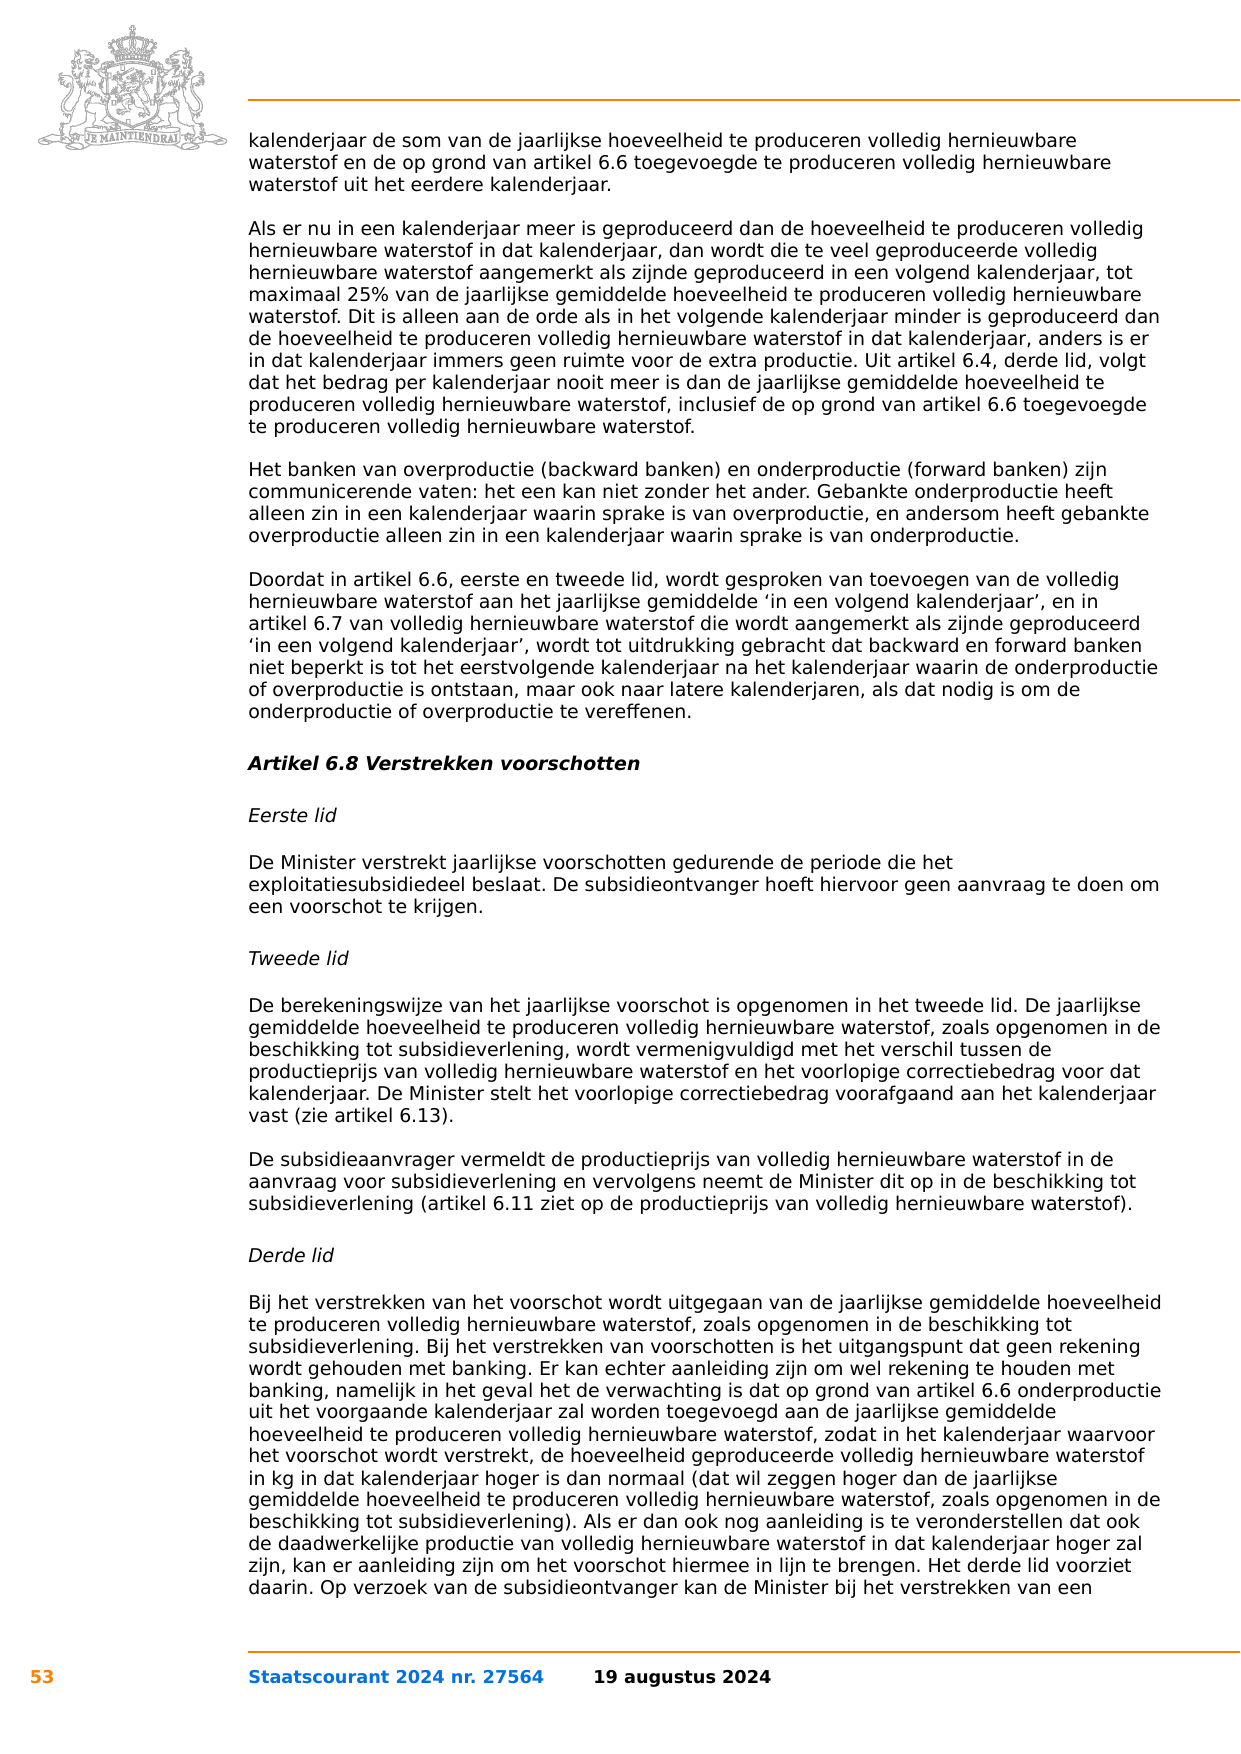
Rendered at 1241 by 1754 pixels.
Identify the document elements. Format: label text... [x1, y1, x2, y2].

subtitle Derde lid [248, 1244, 1163, 1267]
subtitle Artikel 6.8 Verstrekken voorschotten [248, 753, 1163, 775]
text De berekeningswijze van het jaarlijkse voorschot is opgenomen in het tweede lid. De jaarlijkse gemiddelde hoeveelheid te produceren volledig hernieuwbare waterstof, zoals opgenomen in de beschikking tot subsidieverlening, wordt vermenigvuldigd met het verschil tussen de productieprijs van volledig hernieuwbare waterstof en het voorlopige correctiebedrag voor dat kalenderjaar. De Minister stelt het voorlopige correctiebedrag voorafgaand aan het kalenderjaar vast (zie artikel 6.13). [248, 995, 1163, 1127]
text Als er nu in een kalenderjaar meer is geproduceerd dan de hoeveelheid te produceren volledig hernieuwbare waterstof in dat kalenderjaar, dan wordt die te veel geproduceerde volledig hernieuwbare waterstof aangemerkt als zijnde geproduceerd in een volgend kalenderjaar, tot maximaal 25% van de jaarlijkse gemiddelde hoeveelheid te produceren volledig hernieuwbare waterstof. Dit is alleen aan de orde als in het volgende kalenderjaar minder is geproduceerd dan de hoeveelheid te produceren volledig hernieuwbare waterstof in dat kalenderjaar, anders is er in dat kalenderjaar immers geen ruimte voor de extra productie. Uit artikel 6.4, derde lid, volgt dat het bedrag per kalenderjaar nooit meer is dan de jaarlijkse gemiddelde hoeveelheid te produceren volledig hernieuwbare waterstof, inclusief de op grond van artikel 6.6 toegevoegde te produceren volledig hernieuwbare waterstof. [248, 218, 1163, 437]
text kalenderjaar de som van de jaarlijkse hoeveelheid te produceren volledig hernieuwbare waterstof en de op grond van artikel 6.6 toegevoegde te produceren volledig hernieuwbare waterstof uit het eerdere kalenderjaar. [248, 130, 1163, 196]
text Doordat in artikel 6.6, eerste en tweede lid, wordt gesproken van toevoegen van de volledig hernieuwbare waterstof aan het jaarlijkse gemiddelde ‘in een volgend kalenderjaar’, en in artikel 6.7 van volledig hernieuwbare waterstof die wordt aangemerkt als zijnde geproduceerd ‘in een volgend kalenderjaar’, wordt tot uitdrukking gebracht dat backward en forward banken niet beperkt is tot het eerstvolgende kalenderjaar na het kalenderjaar waarin de onderproductie of overproductie is ontstaan, maar ook naar latere kalenderjaren, als dat nodig is om de onderproductie of overproductie te vereffenen. [248, 569, 1163, 723]
text De subsidieaanvrager vermeldt de productieprijs van volledig hernieuwbare waterstof in de aanvraag voor subsidieverlening en vervolgens neemt de Minister dit op in de beschikking tot subsidieverlening (artikel 6.11 ziet op de productieprijs van volledig hernieuwbare waterstof). [248, 1149, 1163, 1214]
text Bij het verstrekken van het voorschot wordt uitgegaan van de jaarlijkse gemiddelde hoeveelheid te produceren volledig hernieuwbare waterstof, zoals opgenomen in de beschikking tot subsidieverlening. Bij het verstrekken van voorschotten is het uitgangspunt dat geen rekening wordt gehouden met banking. Er kan echter aanleiding zijn om wel rekening te houden met banking, namelijk in het geval het de verwachting is dat op grond van artikel 6.6 onderproductie uit het voorgaande kalenderjaar zal worden toegevoegd aan de jaarlijkse gemiddelde hoeveelheid te produceren volledig hernieuwbare waterstof, zodat in het kalenderjaar waarvoor het voorschot wordt verstrekt, de hoeveelheid geproduceerde volledig hernieuwbare waterstof in kg in dat kalenderjaar hoger is dan normaal (dat wil zeggen hoger dan de jaarlijkse gemiddelde hoeveelheid te produceren volledig hernieuwbare waterstof, zoals opgenomen in de beschikking tot subsidieverlening). Als er dan ook nog aanleiding is te veronderstellen dat ook de daadwerkelijke productie van volledig hernieuwbare waterstof in dat kalenderjaar hoger zal zijn, kan er aanleiding zijn om het voorschot hiermee in lijn te brengen. Het derde lid voorziet daarin. Op verzoek van de subsidieontvanger kan de Minister bij het verstrekken van een [248, 1292, 1163, 1599]
picture [38, 25, 227, 150]
subtitle Tweede lid [248, 948, 1163, 970]
text Het banken van overproductie (backward banken) en onderproductie (forward banken) zijn communicerende vaten: het een kan niet zonder het ander. Gebankte onderproductie heeft alleen zin in een kalenderjaar waarin sprake is van overproductie, en andersom heeft gebankte overproductie alleen zin in een kalenderjaar waarin sprake is van onderproductie. [248, 459, 1163, 547]
subtitle Eerste lid [248, 805, 1163, 827]
text De Minister verstrekt jaarlijkse voorschotten gedurende de periode die het exploitatiesubsidiedeel beslaat. De subsidieontvanger hoeft hiervoor geen aanvraag te doen om een voorschot te krijgen. [248, 852, 1163, 918]
